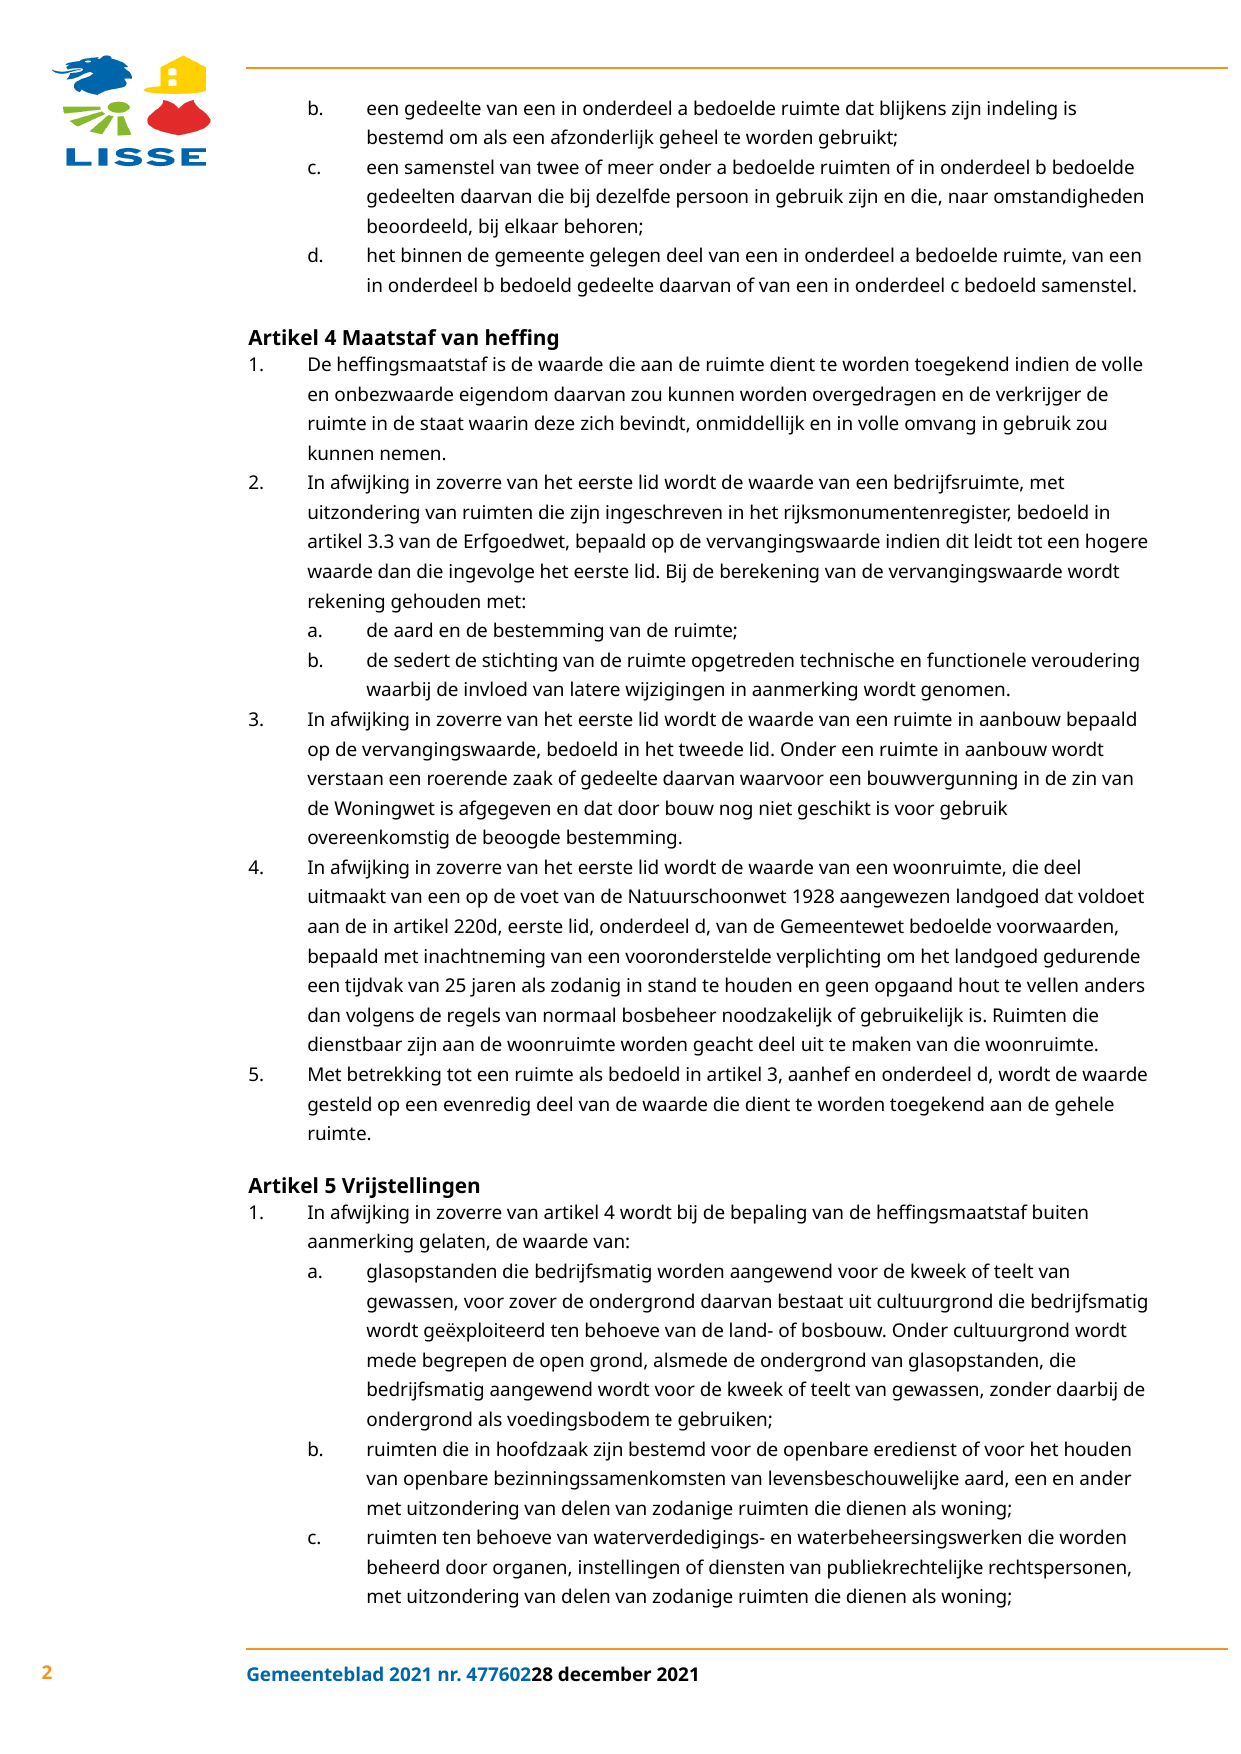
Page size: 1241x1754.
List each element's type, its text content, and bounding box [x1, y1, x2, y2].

list de aard en de bestemming van de ruimte; [307, 617, 1152, 643]
list de sedert de stichting van de ruimte opgetreden technische en functionele veroudering waarbij de invloed van latere wijzigingen in aanmerking wordt genomen. [307, 647, 1152, 702]
list het binnen de gemeente gelegen deel van een in onderdeel a bedoelde ruimte, van een in onderdeel b bedoeld gedeelte daarvan of van een in onderdeel c bedoeld samenstel. [307, 243, 1152, 298]
text Artikel 5 Vrijstellingen [248, 1171, 1152, 1199]
list De heffingsmaatstaf is de waarde die aan de ruimte dient te worden toegekend indien de volle en onbezwaarde eigendom daarvan zou kunnen worden overgedragen en de verkrijger de ruimte in de staat waarin deze zich bevindt, onmiddellijk en in volle omvang in gebruik zou kunnen nemen. [248, 351, 1152, 466]
list ruimten die in hoofdzaak zijn bestemd voor de openbare eredienst of voor het houden van openbare bezinningssamenkomsten van levensbeschouwelijke aard, een en ander met uitzondering van delen van zodanige ruimten die dienen als woning; [307, 1436, 1152, 1521]
list In afwijking in zoverre van het eerste lid wordt de waarde van een woonruimte, die deel uitmaakt van een op de voet van de Natuurschoonwet 1928 aangewezen landgoed dat voldoet aan de in artikel 220d, eerste lid, onderdeel d, van de Gemeentewet bedoelde voorwaarden, bepaald met inachtneming van een vooronderstelde verplichting om het landgoed gedurende een tijdvak van 25 jaren als zodanig in stand te houden en geen opgaand hout te vellen anders dan volgens de regels van normaal bosbeheer noodzakelijk of gebruikelijk is. Ruimten die dienstbaar zijn aan de woonruimte worden geacht deel uit te maken van die woonruimte. [248, 854, 1152, 1057]
list glasopstanden die bedrijfsmatig worden aangewend voor de kweek of teelt van gewassen, voor zover de ondergrond daarvan bestaat uit cultuurgrond die bedrijfsmatig wordt geëxploiteerd ten behoeve van de land- of bosbouw. Onder cultuurgrond wordt mede begrepen de open grond, alsmede de ondergrond van glasopstanden, die bedrijfsmatig aangewend wordt voor de kweek of teelt van gewassen, zonder daarbij de ondergrond als voedingsbodem te gebruiken; [307, 1258, 1152, 1432]
list Met betrekking tot een ruimte als bedoeld in artikel 3, aanhef en onderdeel d, wordt de waarde gesteld op een evenredig deel van de waarde die dient te worden toegekend aan de gehele ruimte. [248, 1061, 1152, 1146]
text Artikel 4 Maatstaf van heffing [248, 323, 1152, 351]
list ruimten ten behoeve van waterverdedigings- en waterbeheersingswerken die worden beheerd door organen, instellingen of diensten van publiekrechtelijke rechtspersonen, met uitzondering van delen van zodanige ruimten die dienen als woning; [307, 1524, 1152, 1609]
list een samenstel van twee of meer onder a bedoelde ruimten of in onderdeel b bedoelde gedeelten daarvan die bij dezelfde persoon in gebruik zijn en die, naar omstandigheden beoordeeld, bij elkaar behoren; [307, 154, 1152, 239]
list In afwijking in zoverre van het eerste lid wordt de waarde van een ruimte in aanbouw bepaald op de vervangingswaarde, bedoeld in het tweede lid. Onder een ruimte in aanbouw wordt verstaan een roerende zaak of gedeelte daarvan waarvoor een bouwvergunning in de zin van de Woningwet is afgegeven en dat door bouw nog niet geschikt is voor gebruik overeenkomstig de beoogde bestemming. [248, 706, 1152, 850]
picture [41, 47, 231, 172]
list In afwijking in zoverre van het eerste lid wordt de waarde van een bedrijfsruimte, met uitzondering van ruimten die zijn ingeschreven in het rijksmonumentenregister, bedoeld in artikel 3.3 van de Erfgoedwet, bepaald op de vervangingswaarde indien dit leidt tot een hogere waarde dan die ingevolge het eerste lid. Bij de berekening van de vervangingswaarde wordt rekening gehouden met: [248, 469, 1152, 613]
list een gedeelte van een in onderdeel a bedoelde ruimte dat blijkens zijn indeling is bestemd om als een afzonderlijk geheel te worden gebruikt; [307, 95, 1152, 150]
list In afwijking in zoverre van artikel 4 wordt bij de bepaling van de heffingsmaatstaf buiten aanmerking gelaten, de waarde van: [248, 1199, 1152, 1254]
